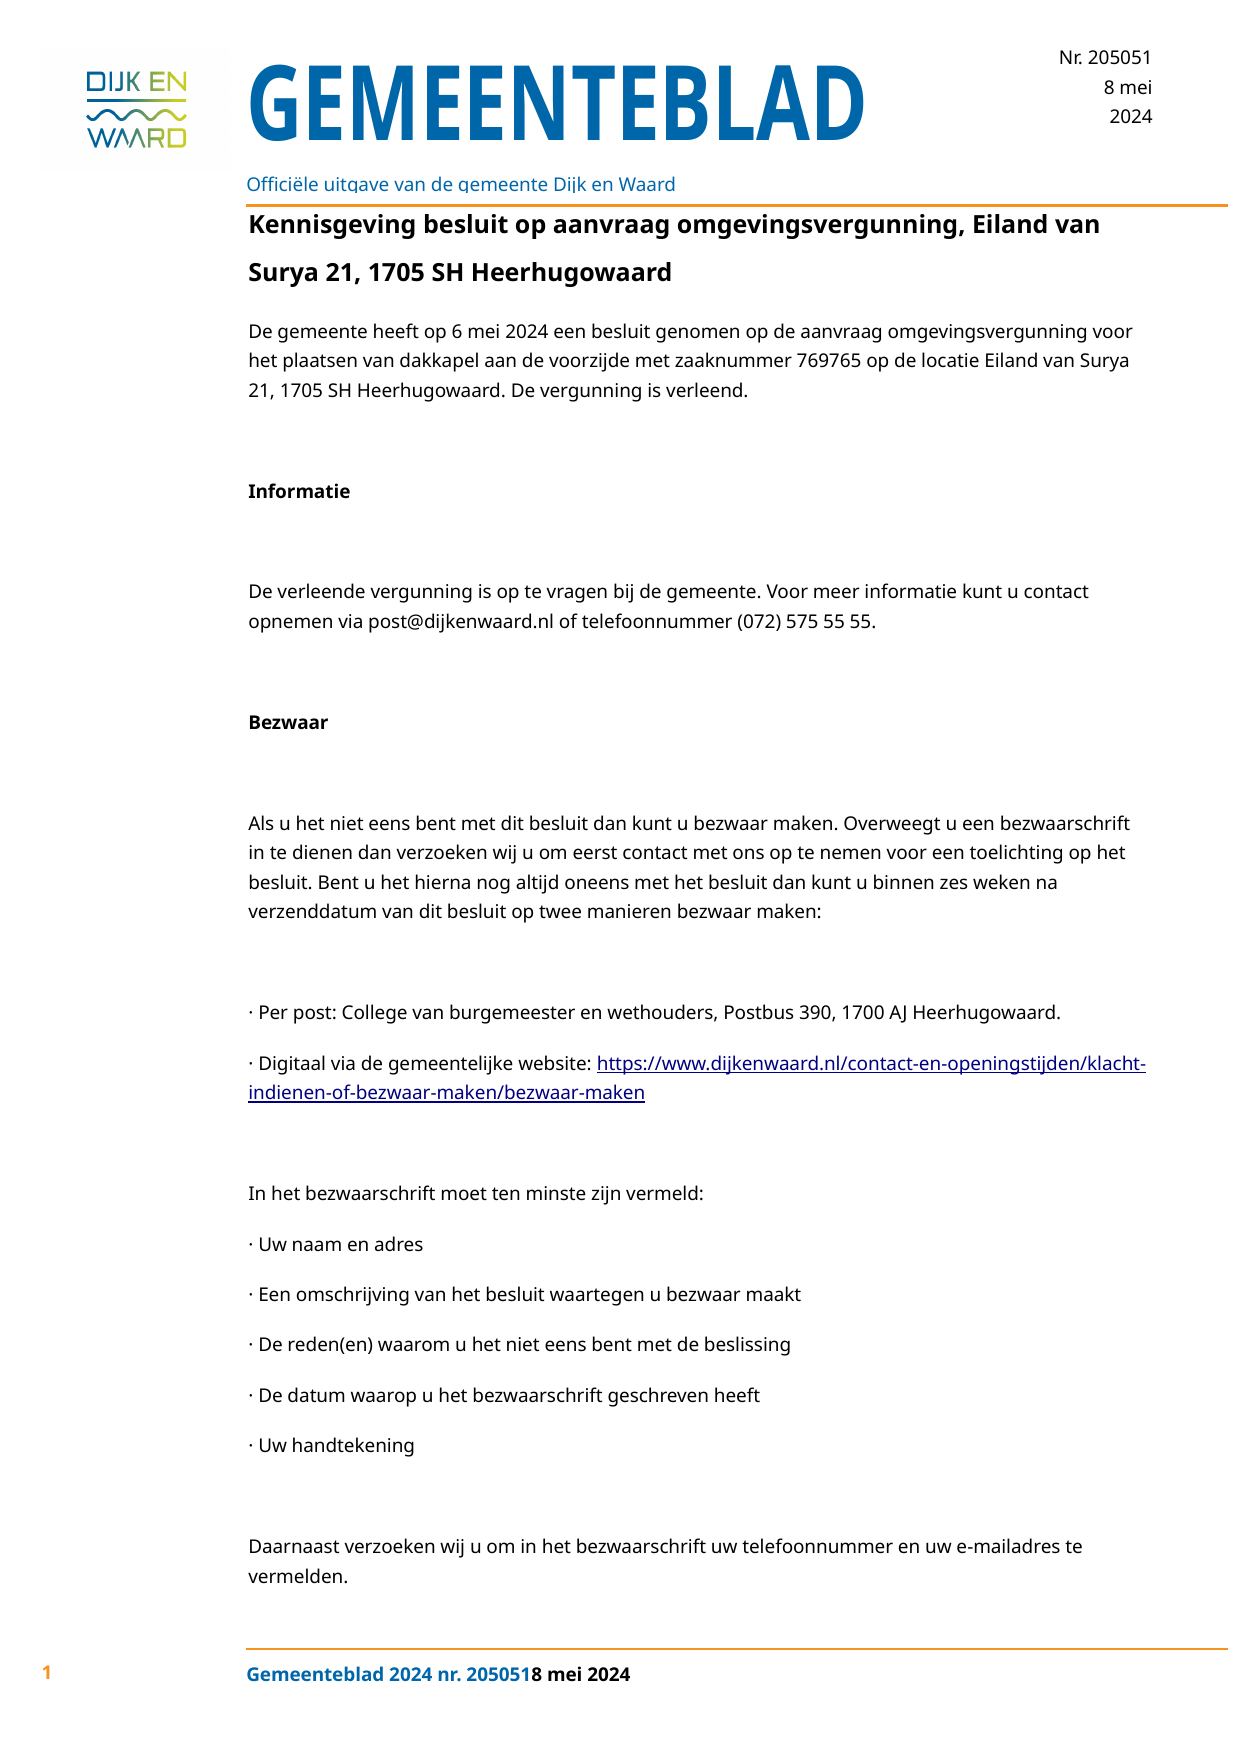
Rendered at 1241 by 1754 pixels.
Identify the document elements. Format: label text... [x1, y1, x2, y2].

text De gemeente heeft op 6 mei 2024 een besluit genomen op de aanvraag omgevingsvergunning voor het plaatsen van dakkapel aan de voorzijde met zaaknummer 769765 op de locatie Eiland van Surya 21, 1705 SH Heerhugowaard. De vergunning is verleend. [248, 318, 1152, 403]
text De verleende vergunning is op te vragen bij de gemeente. Voor meer informatie kunt u contact opnemen via post@dijkenwaard.nl of telefoonnummer (072) 575 55 55. [248, 579, 1152, 634]
picture [41, 47, 231, 172]
text · Uw handtekening [248, 1432, 1152, 1458]
text · Een omschrijving van het besluit waartegen u bezwaar maakt [248, 1281, 1152, 1307]
text · De datum waarop u het bezwaarschrift geschreven heeft [248, 1382, 1152, 1408]
text Als u het niet eens bent met dit besluit dan kunt u bezwaar maken. Overweegt u een bezwaarschrift in te dienen dan verzoeken wij u om eerst contact met ons op te nemen voor een toelichting op het besluit. Bent u het hierna nog altijd oneens met het besluit dan kunt u binnen zes weken na verzenddatum van dit besluit op twee manieren bezwaar maken: [248, 810, 1152, 924]
text · Digitaal via de gemeentelijke website: https://www.dijkenwaard.nl/contact-en-openingstijden/klacht-indienen-of-bezwaar-maken/bezwaar-maken [248, 1050, 1152, 1105]
text Kennisgeving besluit op aanvraag omgevingsvergunning, Eiland van Surya 21, 1705 SH Heerhugowaard [248, 207, 1152, 288]
text Bezwaar [248, 709, 1152, 735]
text Informatie [248, 478, 1152, 504]
text · De reden(en) waarom u het niet eens bent met de beslissing [248, 1332, 1152, 1357]
text In het bezwaarschrift moet ten minste zijn vermeld: [248, 1180, 1152, 1206]
text Daarnaast verzoeken wij u om in het bezwaarschrift uw telefoonnummer en uw e-mailadres te vermelden. [248, 1533, 1152, 1589]
text · Uw naam en adres [248, 1231, 1152, 1257]
text · Per post: College van burgemeester en wethouders, Postbus 390, 1700 AJ Heerhugowaard. [248, 999, 1152, 1025]
